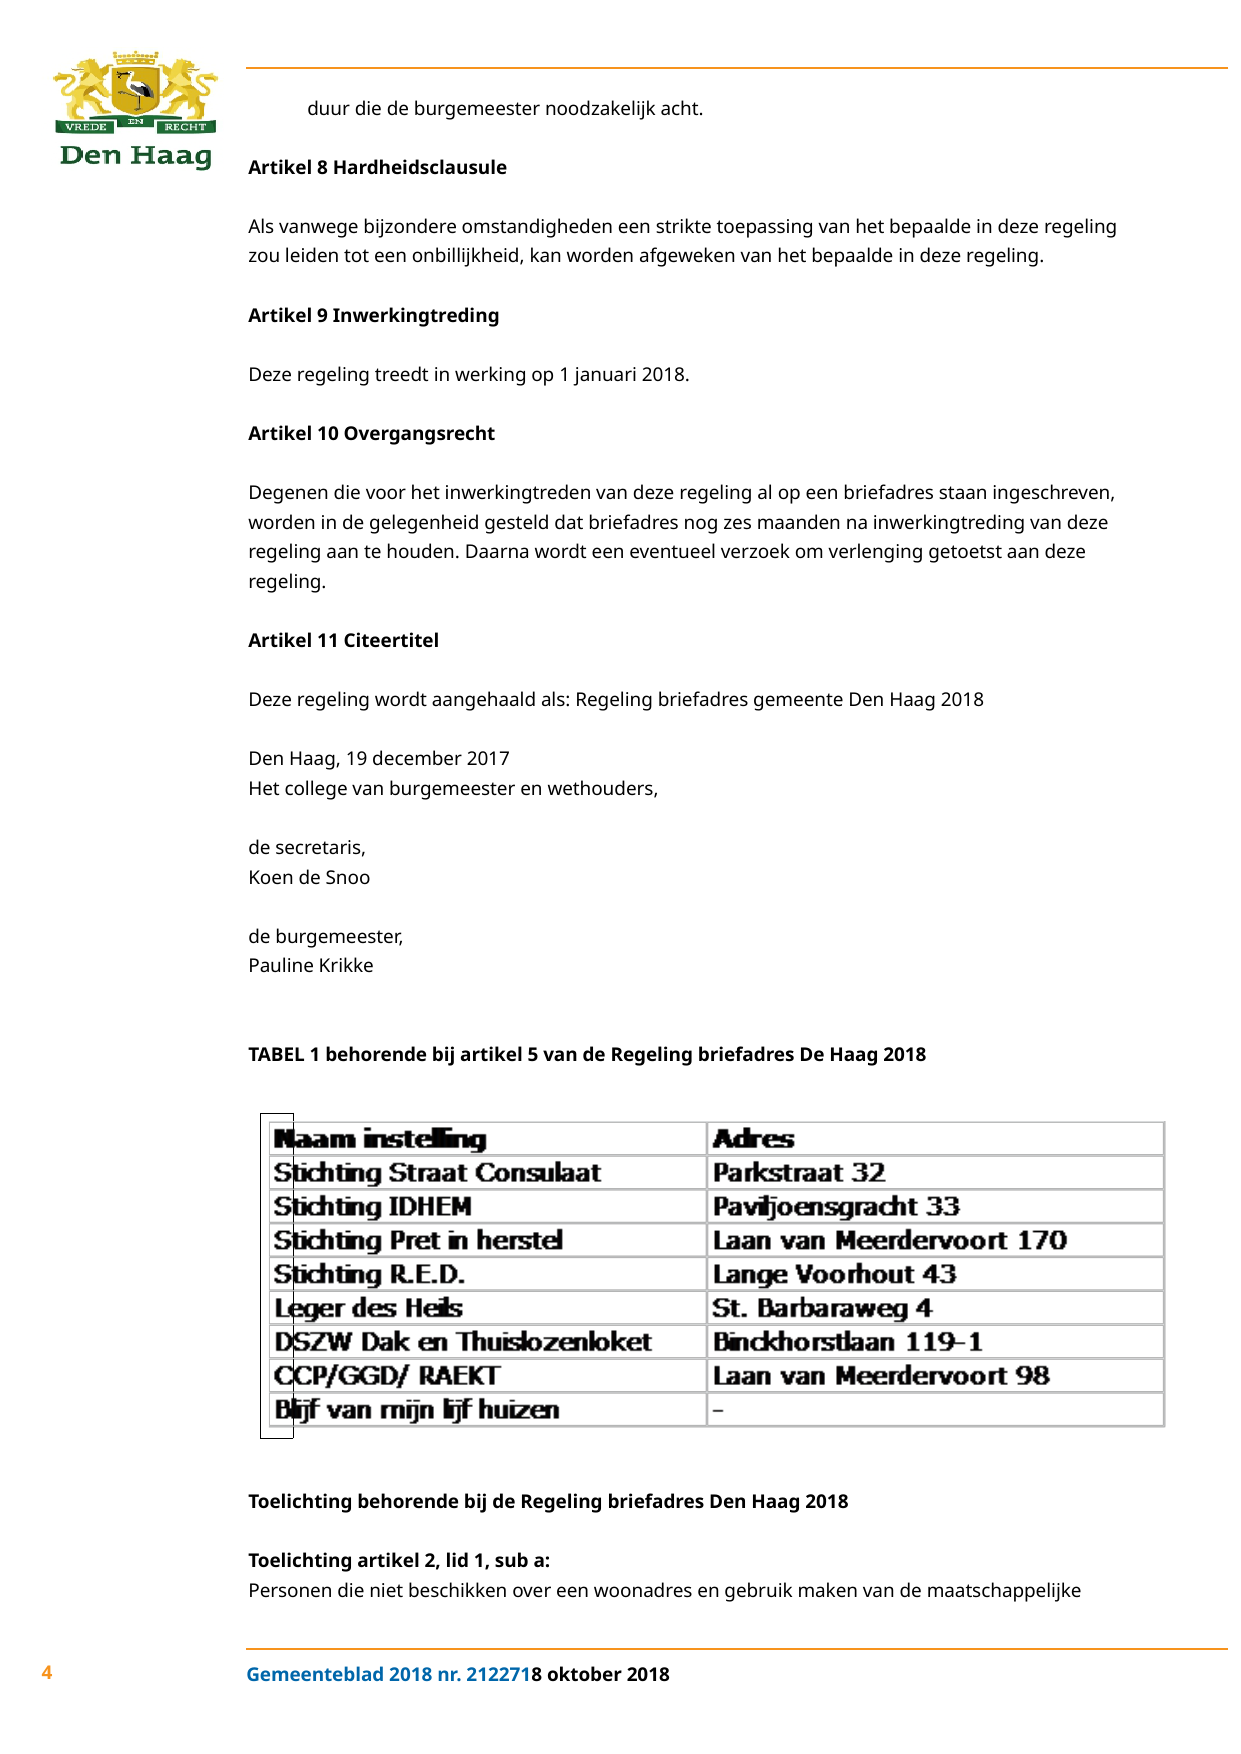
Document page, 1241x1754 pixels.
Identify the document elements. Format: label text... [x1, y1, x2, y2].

text Den Haag, 19 december 2017 [248, 746, 1152, 771]
text Toelichting behorende bij de Regeling briefadres Den Haag 2018 [248, 1488, 1152, 1514]
text Artikel 10 Overgangsrecht [248, 420, 1152, 446]
text Artikel 8 Hardheidsclausule [248, 154, 1152, 180]
text Degenen die voor het inwerkingtreden van deze regeling al op een briefadres staan ingeschreven, worden in de gelegenheid gesteld dat briefadres nog zes maanden na inwerkingtreding van deze regeling aan te houden. Daarna wordt een eventueel verzoek om verlenging getoetst aan deze regeling. [248, 479, 1152, 594]
text Het college van burgemeester en wethouders, [248, 775, 1152, 801]
picture [268, 1121, 1167, 1429]
text Koen de Snoo [248, 864, 1152, 890]
text TABEL 1 behorende bij artikel 5 van de Regeling briefadres De Haag 2018 [248, 1041, 1152, 1067]
picture [41, 47, 231, 172]
text Toelichting artikel 2, lid 1, sub a: [248, 1548, 1152, 1573]
text Als vanwege bijzondere omstandigheden een strikte toepassing van het bepaalde in deze regeling zou leiden tot een onbillijkheid, kan worden afgeweken van het bepaalde in deze regeling. [248, 213, 1152, 268]
text Deze regeling wordt aangehaald als: Regeling briefadres gemeente Den Haag 2018 [248, 686, 1152, 712]
text Artikel 9 Inwerkingtreding [248, 302, 1152, 328]
text de burgemeester, [248, 923, 1152, 949]
list duur die de burgemeester noodzakelijk acht. [248, 95, 1152, 121]
text Artikel 11 Citeertitel [248, 627, 1152, 653]
text Pauline Krikke [248, 953, 1152, 978]
text Deze regeling treedt in werking op 1 januari 2018. [248, 361, 1152, 387]
text Personen die niet beschikken over een woonadres en gebruik maken van de maatschappelijke [248, 1577, 1152, 1603]
text de secretaris, [248, 834, 1152, 860]
